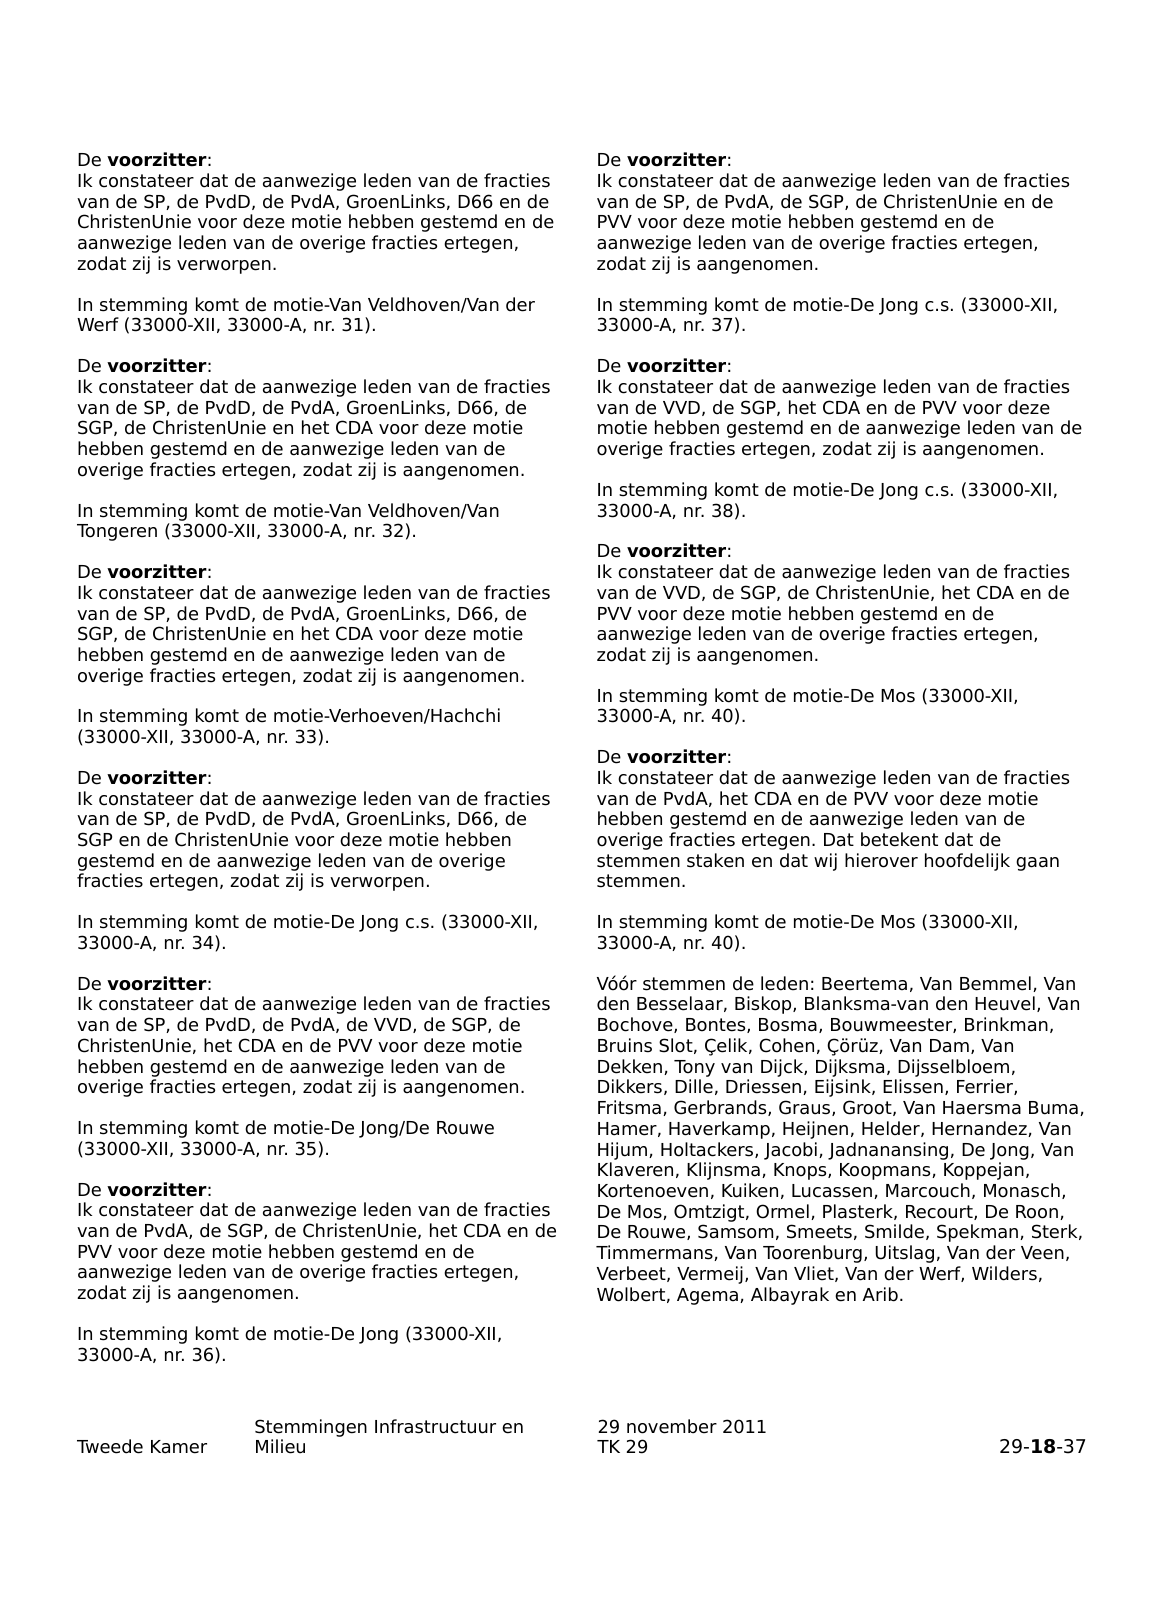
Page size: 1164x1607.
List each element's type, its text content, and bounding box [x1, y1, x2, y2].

text Ik constateer dat de aanwezige leden van de fracties van de PvdA, de SGP, de ChristenUnie, het CDA en de PVV voor deze motie hebben gestemd en de aanwezige leden van de overige fracties ertegen, zodat zij is aangenomen. [77, 1200, 567, 1304]
text Vóór stemmen de leden: Beertema, Van Bemmel, Van den Besselaar, Biskop, Blanksma-van den Heuvel, Van Bochove, Bontes, Bosma, Bouwmeester, Brinkman, Bruins Slot, Çelik, Cohen, Çörüz, Van Dam, Van Dekken, Tony van Dijck, Dijksma, Dijsselbloem, Dikkers, Dille, Driessen, Eijsink, Elissen, Ferrier, Fritsma, Gerbrands, Graus, Groot, Van Haersma Buma, Hamer, Haverkamp, Heijnen, Helder, Hernandez, Van Hijum, Holtackers, Jacobi, Jadnanansing, De Jong, Van Klaveren, Klijnsma, Knops, Koopmans, Koppejan, Kortenoeven, Kuiken, Lucassen, Marcouch, Monasch, De Mos, Omtzigt, Ormel, Plasterk, Recourt, De Roon, De Rouwe, Samsom, Smeets, Smilde, Spekman, Sterk, Timmermans, Van Toorenburg, Uitslag, Van der Veen, Verbeet, Vermeij, Van Vliet, Van der Werf, Wilders, Wolbert, Agema, Albayrak en Arib. [596, 973, 1087, 1305]
text Ik constateer dat de aanwezige leden van de fracties van de SP, de PvdD, de PvdA, GroenLinks, D66, de SGP en de ChristenUnie voor deze motie hebben gestemd en de aanwezige leden van de overige fracties ertegen, zodat zij is verworpen. [77, 788, 567, 892]
text In stemming komt de motie-De Jong c.s. (33000-XII, 33000-A, nr. 37). [596, 294, 1087, 336]
text De voorzitter: [596, 356, 1087, 377]
text De voorzitter: [77, 356, 567, 377]
text In stemming komt de motie-De Jong c.s. (33000-XII, 33000-A, nr. 38). [596, 480, 1087, 521]
text Ik constateer dat de aanwezige leden van de fracties van de VVD, de SGP, het CDA en de PVV voor deze motie hebben gestemd en de aanwezige leden van de overige fracties ertegen, zodat zij is aangenomen. [596, 377, 1087, 460]
text De voorzitter: [77, 150, 567, 171]
text In stemming komt de motie-De Jong (33000-XII, 33000-A, nr. 36). [77, 1324, 567, 1365]
text Ik constateer dat de aanwezige leden van de fracties van de SP, de PvdD, de PvdA, GroenLinks, D66, de SGP, de ChristenUnie en het CDA voor deze motie hebben gestemd en de aanwezige leden van de overige fracties ertegen, zodat zij is aangenomen. [77, 583, 567, 686]
text Ik constateer dat de aanwezige leden van de fracties van de SP, de PvdA, de SGP, de ChristenUnie en de PVV voor deze motie hebben gestemd en de aanwezige leden van de overige fracties ertegen, zodat zij is aangenomen. [596, 171, 1087, 274]
text Ik constateer dat de aanwezige leden van de fracties van de SP, de PvdD, de PvdA, GroenLinks, D66 en de ChristenUnie voor deze motie hebben gestemd en de aanwezige leden van de overige fracties ertegen, zodat zij is verworpen. [77, 171, 567, 274]
text De voorzitter: [596, 747, 1087, 768]
text Ik constateer dat de aanwezige leden van de fracties van de SP, de PvdD, de PvdA, GroenLinks, D66, de SGP, de ChristenUnie en het CDA voor deze motie hebben gestemd en de aanwezige leden van de overige fracties ertegen, zodat zij is aangenomen. [77, 377, 567, 480]
text De voorzitter: [596, 541, 1087, 562]
text Ik constateer dat de aanwezige leden van de fracties van de PvdA, het CDA en de PVV voor deze motie hebben gestemd en de aanwezige leden van de overige fracties ertegen. Dat betekent dat de stemmen staken en dat wij hierover hoofdelijk gaan stemmen. [596, 768, 1087, 892]
text In stemming komt de motie-Van Veldhoven/Van Tongeren (33000-XII, 33000-A, nr. 32). [77, 500, 567, 542]
text De voorzitter: [77, 1179, 567, 1200]
text In stemming komt de motie-De Jong c.s. (33000-XII, 33000-A, nr. 34). [77, 912, 567, 953]
text Ik constateer dat de aanwezige leden van de fracties van de SP, de PvdD, de PvdA, de VVD, de SGP, de ChristenUnie, het CDA en de PVV voor deze motie hebben gestemd en de aanwezige leden van de overige fracties ertegen, zodat zij is aangenomen. [77, 994, 567, 1098]
text Ik constateer dat de aanwezige leden van de fracties van de VVD, de SGP, de ChristenUnie, het CDA en de PVV voor deze motie hebben gestemd en de aanwezige leden van de overige fracties ertegen, zodat zij is aangenomen. [596, 562, 1087, 666]
text In stemming komt de motie-De Mos (33000-XII, 33000-A, nr. 40). [596, 912, 1087, 953]
text De voorzitter: [77, 768, 567, 788]
text De voorzitter: [77, 562, 567, 583]
text De voorzitter: [77, 973, 567, 994]
text In stemming komt de motie-De Mos (33000-XII, 33000-A, nr. 40). [596, 686, 1087, 727]
text In stemming komt de motie-De Jong/De Rouwe (33000-XII, 33000-A, nr. 35). [77, 1118, 567, 1159]
text De voorzitter: [596, 150, 1087, 171]
text In stemming komt de motie-Van Veldhoven/Van der Werf (33000-XII, 33000-A, nr. 31). [77, 294, 567, 336]
text In stemming komt de motie-Verhoeven/Hachchi (33000-XII, 33000-A, nr. 33). [77, 706, 567, 748]
